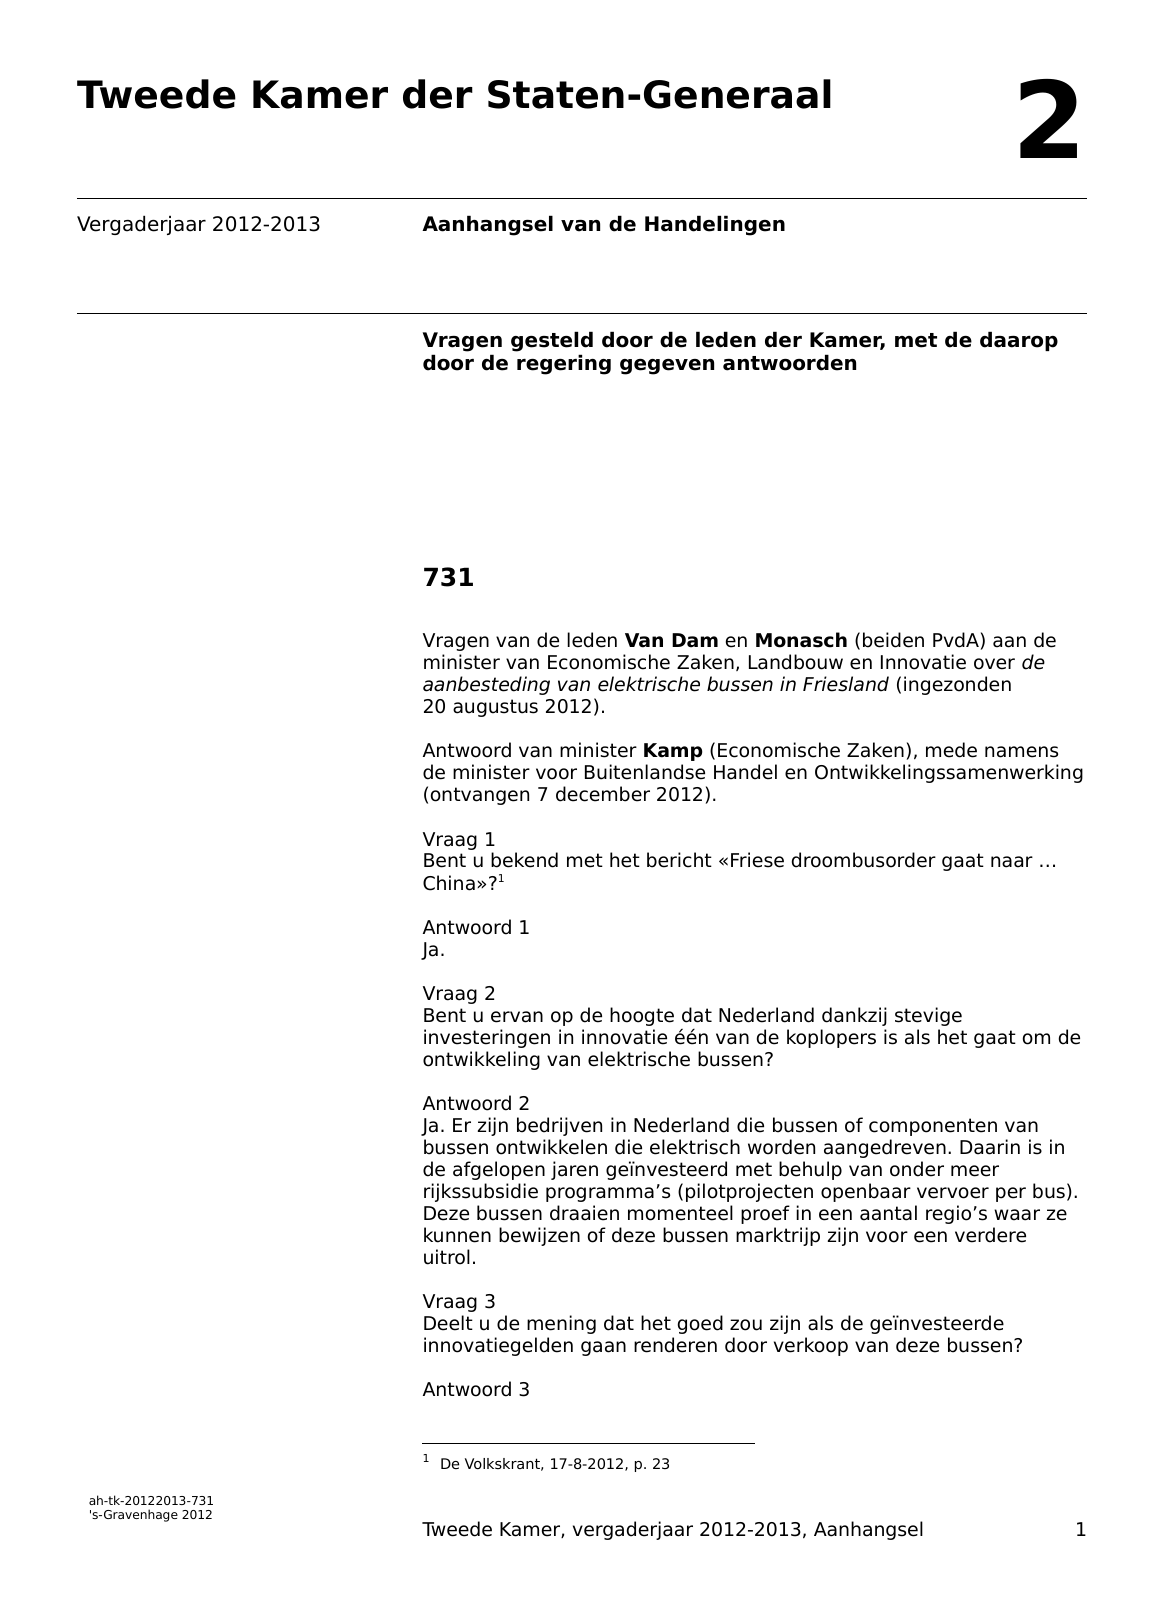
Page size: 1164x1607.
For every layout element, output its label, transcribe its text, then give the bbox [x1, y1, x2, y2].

table_cell Vergaderjaar 2012-2013 [77, 199, 422, 313]
table_header Tweede Kamer der Staten-Generaal [77, 59, 886, 198]
text Antwoord 3 [422, 1379, 1087, 1401]
text Antwoord 1 [422, 917, 1087, 938]
text 731 [422, 563, 1087, 592]
text Vraag 1 [422, 828, 1087, 850]
table_cell Vragen gesteld door de leden der Kamer, met de daarop door de regering gegeven antwoorden [422, 314, 1087, 375]
text Vragen van de leden Van Dam en Monasch (beiden PvdA) aan de minister van Economische Zaken, Landbouw en Innovatie over de aanbesteding van elektrische bussen in Friesland (ingezonden 20 augustus 2012). [422, 630, 1087, 718]
text 's-Gravenhage 2012 [88, 1508, 323, 1522]
text ah-tk-20122013-731 [88, 1494, 323, 1508]
text Vraag 3 [422, 1291, 1087, 1313]
text De Volkskrant, 17-8-2012, p. 23 [422, 1452, 1087, 1474]
text Deelt u de mening dat het goed zou zijn als de geïnvesteerde innovatiegelden gaan renderen door verkoop van deze bussen? [422, 1313, 1087, 1357]
text Bent u ervan op de hoogte dat Nederland dankzij stevige investeringen in innovatie één van de koplopers is als het gaat om de ontwikkeling van elektrische bussen? [422, 1005, 1087, 1071]
text Ja. [422, 938, 1087, 961]
text Bent u bekend met het bericht «Friese droombusorder gaat naar … China»? [422, 850, 1087, 894]
table_header 2 [886, 59, 1087, 198]
table_cell Aanhangsel van de Handelingen [422, 199, 1087, 313]
text Antwoord 2 [422, 1093, 1087, 1115]
text Ja. Er zijn bedrijven in Nederland die bussen of componenten van bussen ontwikkelen die elektrisch worden aangedreven. Daarin is in de afgelopen jaren geïnvesteerd met behulp van onder meer rijkssubsidie programma’s (pilotprojecten openbaar vervoer per bus). Deze bussen draaien momenteel proef in een aantal regio’s waar ze kunnen bewijzen of deze bussen marktrijp zijn voor een verdere uitrol. [422, 1115, 1087, 1269]
text Antwoord van minister Kamp (Economische Zaken), mede namens de minister voor Buitenlandse Handel en Ontwikkelingssamenwerking (ontvangen 7 december 2012). [422, 740, 1087, 806]
text Vraag 2 [422, 983, 1087, 1005]
table_cell [77, 314, 422, 375]
